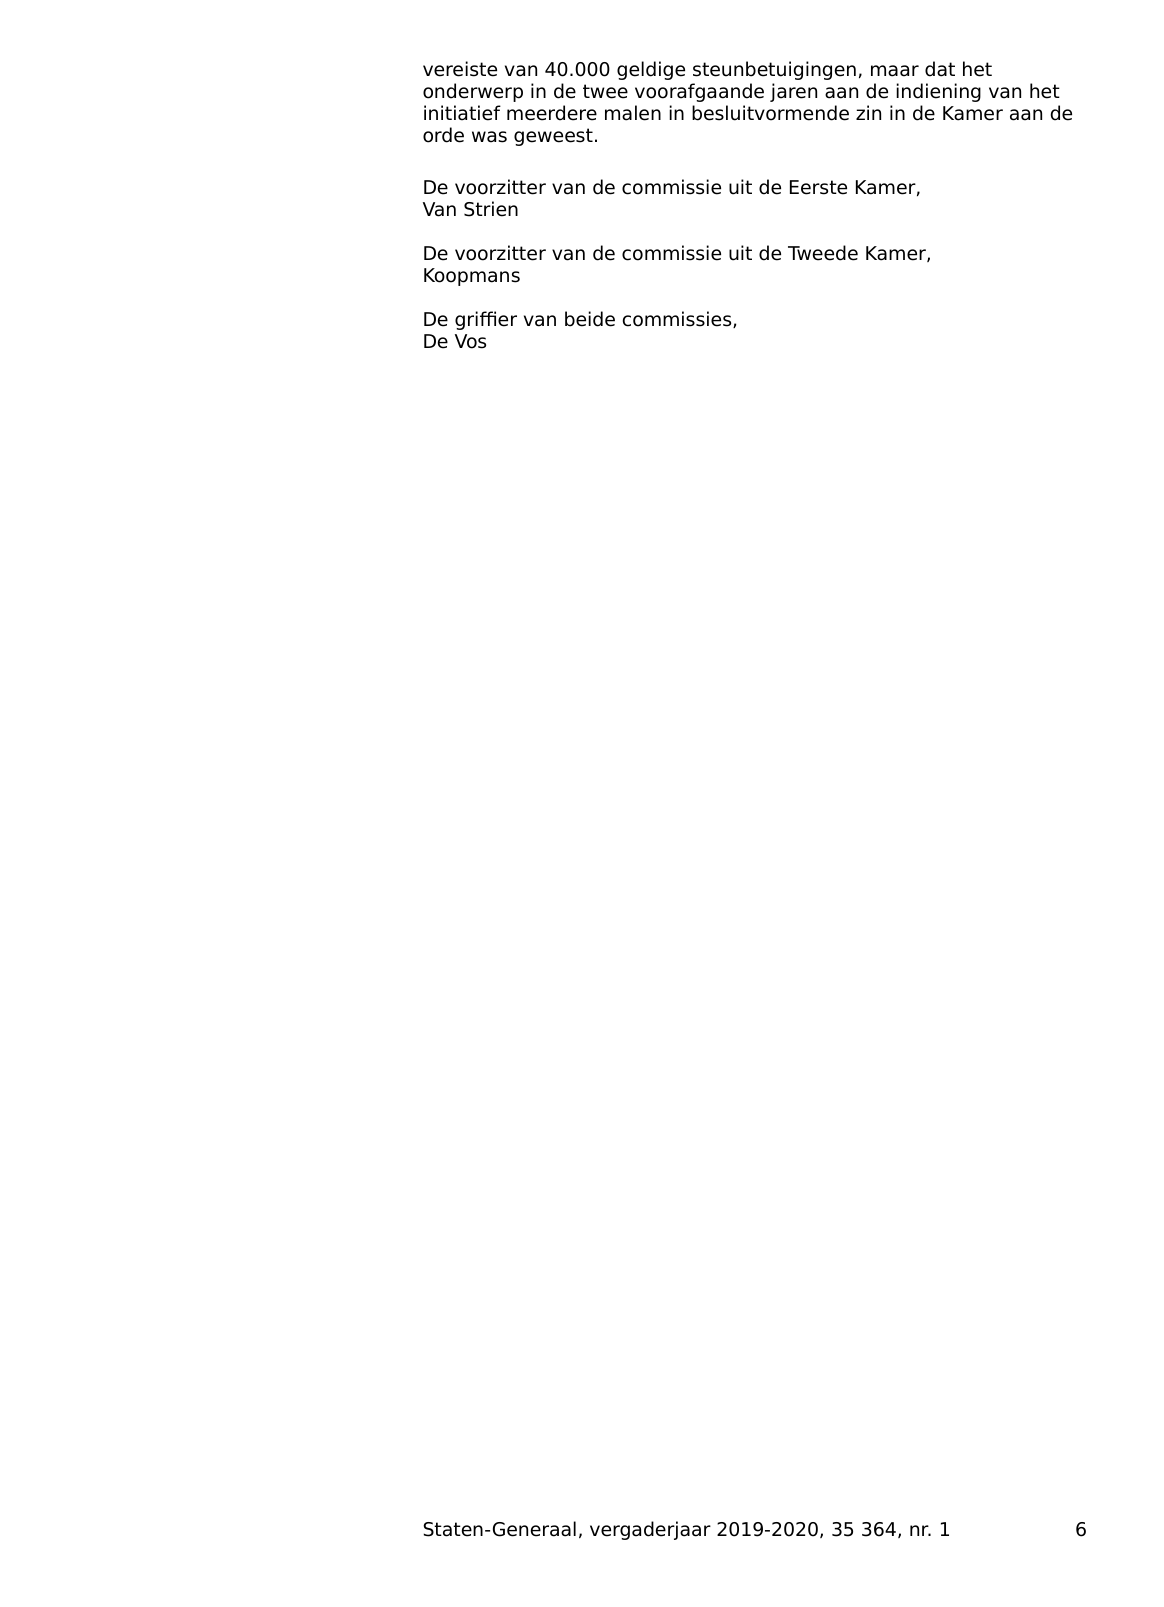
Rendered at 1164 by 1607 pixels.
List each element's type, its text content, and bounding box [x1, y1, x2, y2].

text vereiste van 40.000 geldige steunbetuigingen, maar dat het onderwerp in de twee voorafgaande jaren aan de indiening van het initiatief meerdere malen in besluitvormende zin in de Kamer aan de orde was geweest. [422, 59, 1087, 147]
text De griffier van beide commissies, De Vos [422, 309, 1087, 353]
text De voorzitter van de commissie uit de Eerste Kamer, Van Strien [422, 177, 1087, 221]
text De voorzitter van de commissie uit de Tweede Kamer, Koopmans [422, 243, 1087, 287]
